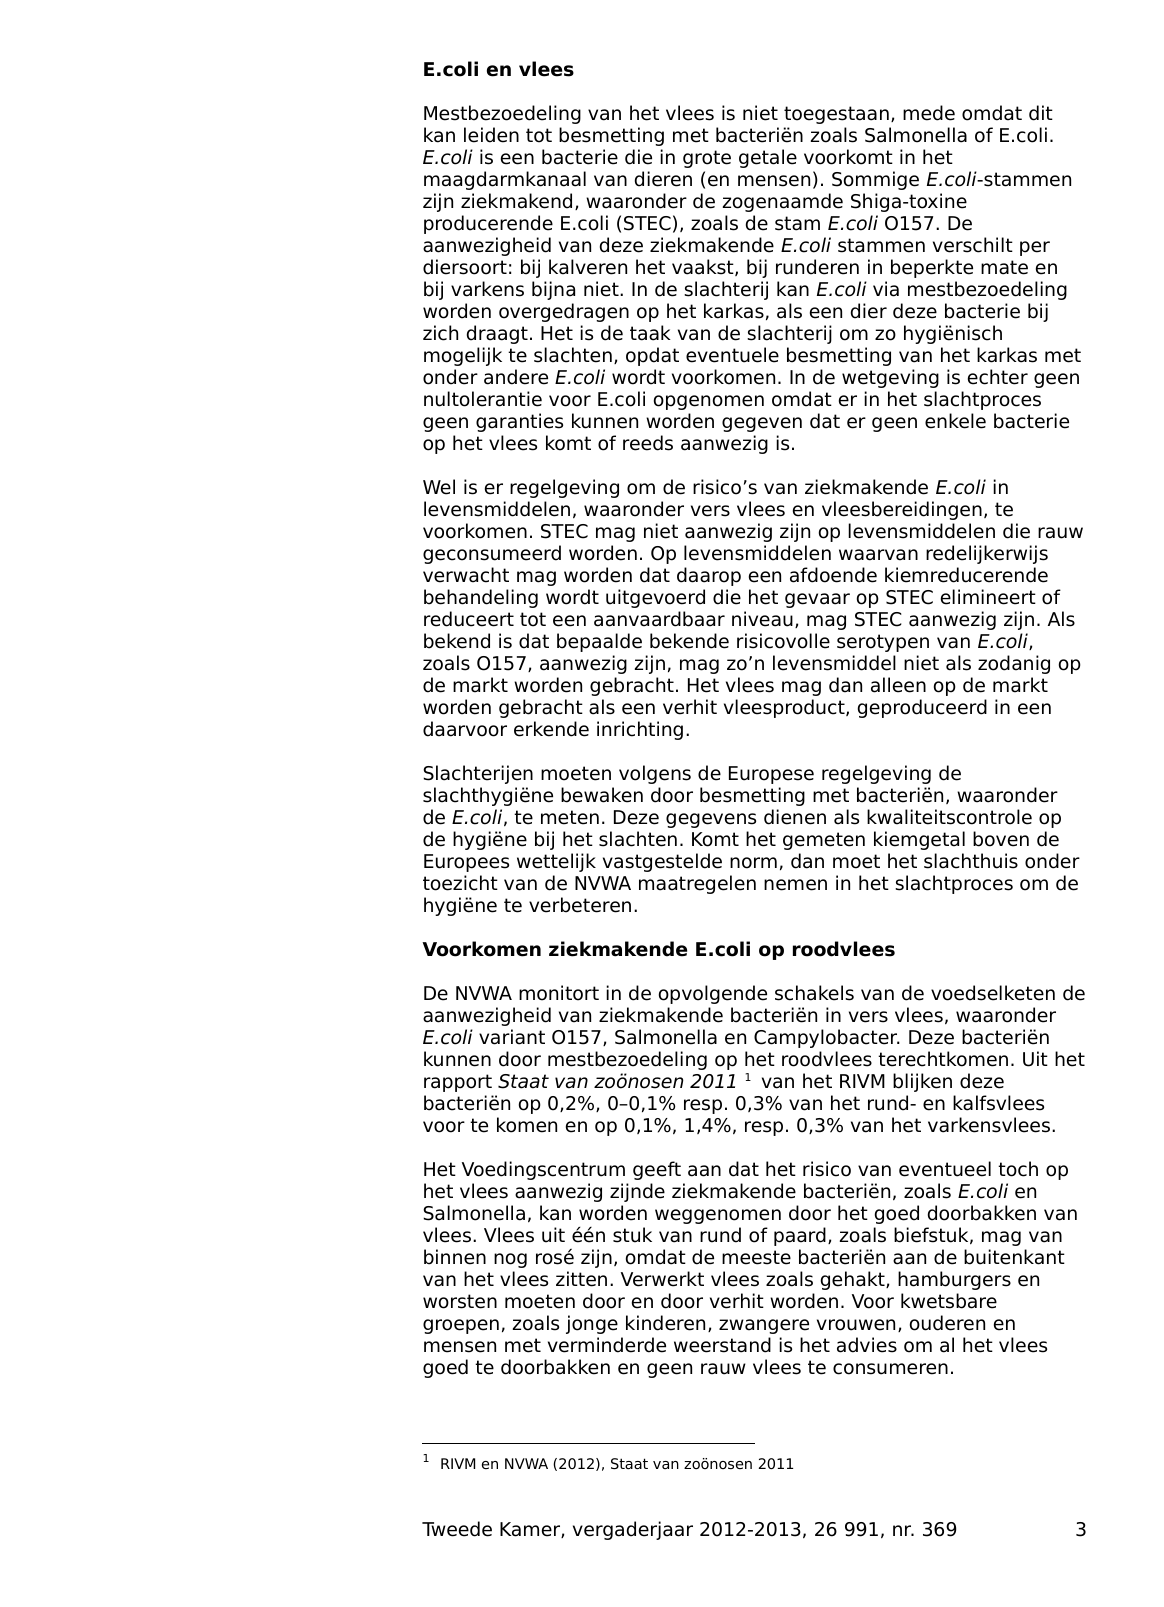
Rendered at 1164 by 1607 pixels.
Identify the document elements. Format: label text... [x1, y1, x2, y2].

text Slachterijen moeten volgens de Europese regelgeving de slachthygiëne bewaken door besmetting met bacteriën, waaronder de E.coli, te meten. Deze gegevens dienen als kwaliteitscontrole op de hygiëne bij het slachten. Komt het gemeten kiemgetal boven de Europees wettelijk vastgestelde norm, dan moet het slachthuis onder toezicht van de NVWA maatregelen nemen in het slachtproces om de hygiëne te verbeteren. [422, 763, 1087, 917]
subtitle E.coli en vlees [422, 59, 1087, 81]
subtitle Voorkomen ziekmakende E.coli op roodvlees [422, 939, 1087, 961]
text RIVM en NVWA (2012), Staat van zoönosen 2011 [422, 1452, 1087, 1474]
text Het Voedingscentrum geeft aan dat het risico van eventueel toch op het vlees aanwezig zijnde ziekmakende bacteriën, zoals E.coli en Salmonella, kan worden weggenomen door het goed doorbakken van vlees. Vlees uit één stuk van rund of paard, zoals biefstuk, mag van binnen nog rosé zijn, omdat de meeste bacteriën aan de buitenkant van het vlees zitten. Verwerkt vlees zoals gehakt, hamburgers en worsten moeten door en door verhit worden. Voor kwetsbare groepen, zoals jonge kinderen, zwangere vrouwen, ouderen en mensen met verminderde weerstand is het advies om al het vlees goed te doorbakken en geen rauw vlees te consumeren. [422, 1159, 1087, 1379]
text Wel is er regelgeving om de risico’s van ziekmakende E.coli in levensmiddelen, waaronder vers vlees en vleesbereidingen, te voorkomen. STEC mag niet aanwezig zijn op levensmiddelen die rauw geconsumeerd worden. Op levensmiddelen waarvan redelijkerwijs verwacht mag worden dat daarop een afdoende kiemreducerende behandeling wordt uitgevoerd die het gevaar op STEC elimineert of reduceert tot een aanvaardbaar niveau, mag STEC aanwezig zijn. Als bekend is dat bepaalde bekende risicovolle serotypen van E.coli, zoals O157, aanwezig zijn, mag zo’n levensmiddel niet als zodanig op de markt worden gebracht. Het vlees mag dan alleen op de markt worden gebracht als een verhit vleesproduct, geproduceerd in een daarvoor erkende inrichting. [422, 477, 1087, 741]
text Mestbezoedeling van het vlees is niet toegestaan, mede omdat dit kan leiden tot besmetting met bacteriën zoals Salmonella of E.coli. E.coli is een bacterie die in grote getale voorkomt in het maagdarmkanaal van dieren (en mensen). Sommige E.coli-stammen zijn ziekmakend, waaronder de zogenaamde Shiga-toxine producerende E.coli (STEC), zoals de stam E.coli O157. De aanwezigheid van deze ziekmakende E.coli stammen verschilt per diersoort: bij kalveren het vaakst, bij runderen in beperkte mate en bij varkens bijna niet. In de slachterij kan E.coli via mestbezoedeling worden overgedragen op het karkas, als een dier deze bacterie bij zich draagt. Het is de taak van de slachterij om zo hygiënisch mogelijk te slachten, opdat eventuele besmetting van het karkas met onder andere E.coli wordt voorkomen. In de wetgeving is echter geen nultolerantie voor E.coli opgenomen omdat er in het slachtproces geen garanties kunnen worden gegeven dat er geen enkele bacterie op het vlees komt of reeds aanwezig is. [422, 103, 1087, 455]
text De NVWA monitort in de opvolgende schakels van de voedselketen de aanwezigheid van ziekmakende bacteriën in vers vlees, waaronder E.coli variant O157, Salmonella en Campylobacter. Deze bacteriën kunnen door mestbezoedeling op het roodvlees terechtkomen. Uit het rapport Staat van zoönosen 2011 van het RIVM blijken deze bacteriën op 0,2%, 0–0,1% resp. 0,3% van het rund- en kalfsvlees voor te komen en op 0,1%, 1,4%, resp. 0,3% van het varkensvlees. [422, 983, 1087, 1137]
